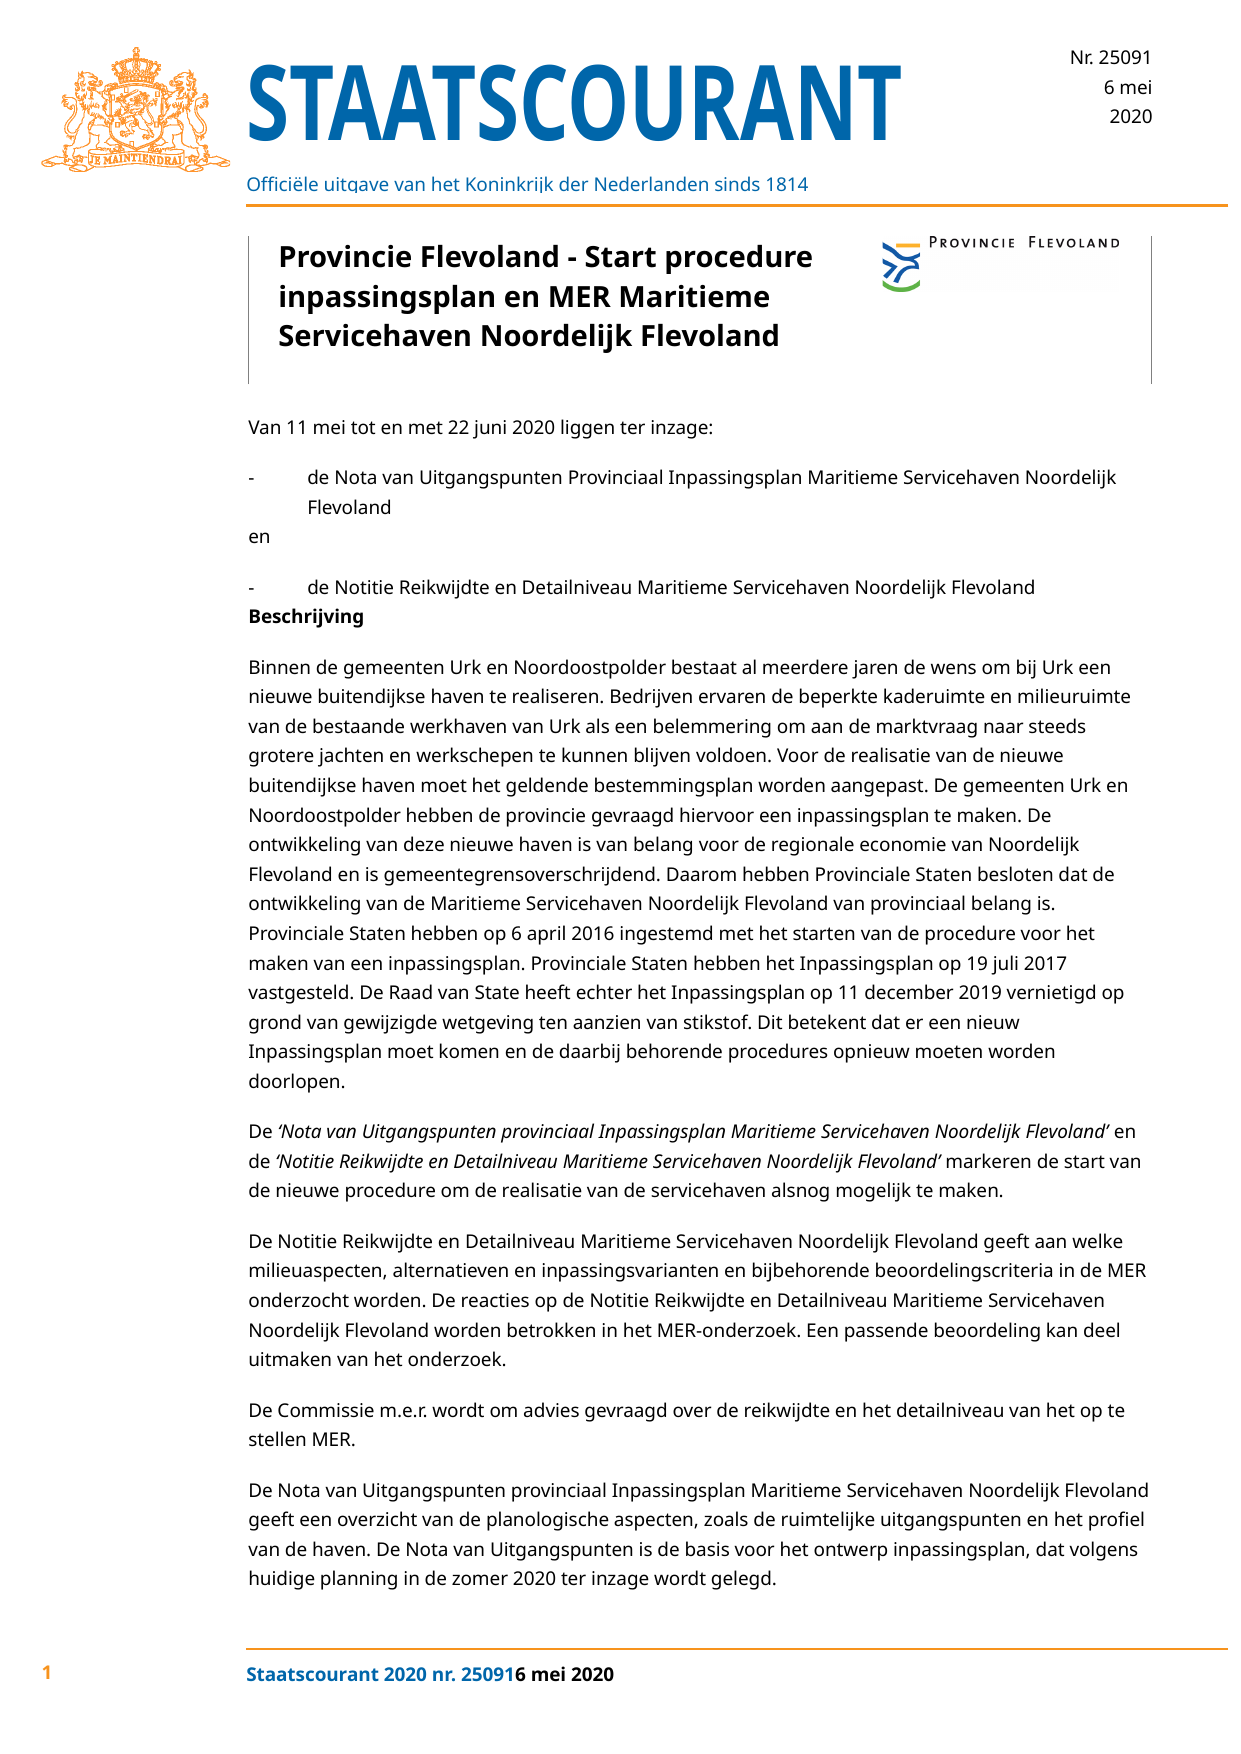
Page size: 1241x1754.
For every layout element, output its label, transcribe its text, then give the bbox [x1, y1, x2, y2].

table_header Provincie Flevoland - Start procedure inpassingsplan en MER Maritieme Servicehaven Noordelijk Flevoland [249, 236, 850, 384]
list de Notitie Reikwijdte en Detailniveau Maritieme Servicehaven Noordelijk Flevoland [248, 574, 1152, 600]
text Beschrijving [248, 603, 1152, 629]
text De Notitie Reikwijdte en Detailniveau Maritieme Servicehaven Noordelijk Flevoland geeft aan welke milieuaspecten, alternatieven en inpassingsvarianten en bijbehorende beoordelingscriteria in de MER onderzocht worden. De reacties op de Notitie Reikwijdte en Detailniveau Maritieme Servicehaven Noordelijk Flevoland worden betrokken in het MER-onderzoek. Een passende beoordeling kan deel uitmaken van het onderzoek. [248, 1228, 1152, 1372]
text Van 11 mei tot en met 22 juni 2020 liggen ter inzage: [248, 414, 1152, 440]
text De Nota van Uitgangspunten provinciaal Inpassingsplan Maritieme Servicehaven Noordelijk Flevoland geeft een overzicht van de planologische aspecten, zoals de ruimtelijke uitgangspunten en het profiel van de haven. De Nota van Uitgangspunten is de basis voor het ontwerp inpassingsplan, dat volgens huidige planning in de zomer 2020 ter inzage wordt gelegd. [248, 1477, 1152, 1591]
text De Commissie m.e.r. wordt om advies gevraagd over de reikwijdte en het detailniveau van het op te stellen MER. [248, 1397, 1152, 1452]
table_header [850, 236, 1151, 384]
picture [41, 47, 231, 172]
picture [882, 236, 1119, 292]
list de Nota van Uitgangspunten Provinciaal Inpassingsplan Maritieme Servicehaven Noordelijk Flevoland [248, 464, 1152, 520]
text en [248, 523, 1152, 549]
text Binnen de gemeenten Urk en Noordoostpolder bestaat al meerdere jaren de wens om bij Urk een nieuwe buitendijkse haven te realiseren. Bedrijven ervaren de beperkte kaderuimte en milieuruimte van de bestaande werkhaven van Urk als een belemmering om aan de marktvraag naar steeds grotere jachten en werkschepen te kunnen blijven voldoen. Voor de realisatie van de nieuwe buitendijkse haven moet het geldende bestemmingsplan worden aangepast. De gemeenten Urk en Noordoostpolder hebben de provincie gevraagd hiervoor een inpassingsplan te maken. De ontwikkeling van deze nieuwe haven is van belang voor de regionale economie van Noordelijk Flevoland en is gemeentegrensoverschrijdend. Daarom hebben Provinciale Staten besloten dat de ontwikkeling van de Maritieme Servicehaven Noordelijk Flevoland van provinciaal belang is. Provinciale Staten hebben op 6 april 2016 ingestemd met het starten van de procedure voor het maken van een inpassingsplan. Provinciale Staten hebben het Inpassingsplan op 19 juli 2017 vastgesteld. De Raad van State heeft echter het Inpassingsplan op 11 december 2019 vernietigd op grond van gewijzigde wetgeving ten aanzien van stikstof. Dit betekent dat er een nieuw Inpassingsplan moet komen en de daarbij behorende procedures opnieuw moeten worden doorlopen. [248, 654, 1152, 1094]
text De ‘Nota van Uitgangspunten provinciaal Inpassingsplan Maritieme Servicehaven Noordelijk Flevoland’ en de ‘Notitie Reikwijdte en Detailniveau Maritieme Servicehaven Noordelijk Flevoland’ markeren de start van de nieuwe procedure om de realisatie van de servicehaven alsnog mogelijk te maken. [248, 1118, 1152, 1203]
